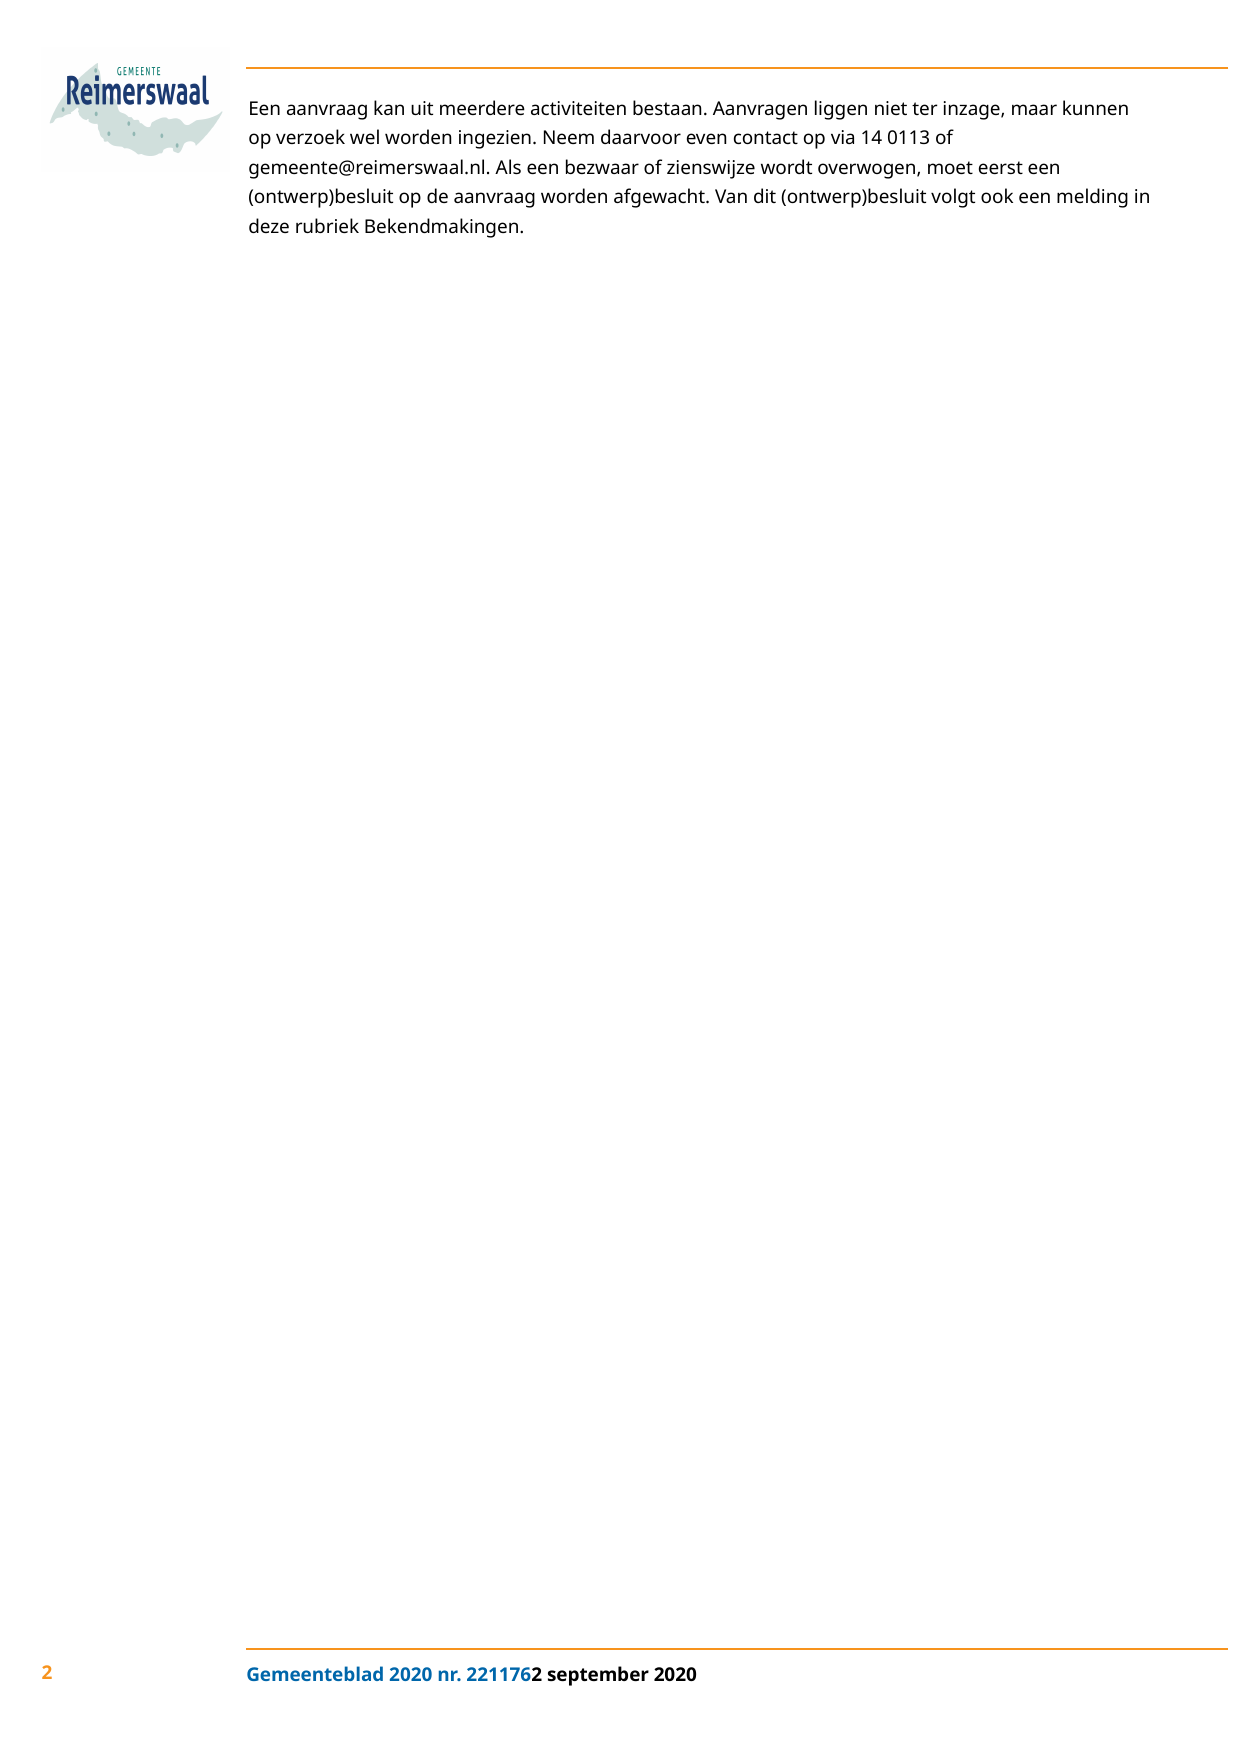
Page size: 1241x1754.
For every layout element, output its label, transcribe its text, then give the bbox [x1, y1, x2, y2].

text Een aanvraag kan uit meerdere activiteiten bestaan. Aanvragen liggen niet ter inzage, maar kunnen op verzoek wel worden ingezien. Neem daarvoor even contact op via 14 0113 of gemeente@reimerswaal.nl. Als een bezwaar of zienswijze wordt overwogen, moet eerst een (ontwerp)besluit op de aanvraag worden afgewacht. Van dit (ontwerp)besluit volgt ook een melding in deze rubriek Bekendmakingen. [248, 95, 1152, 239]
picture [41, 47, 231, 172]
